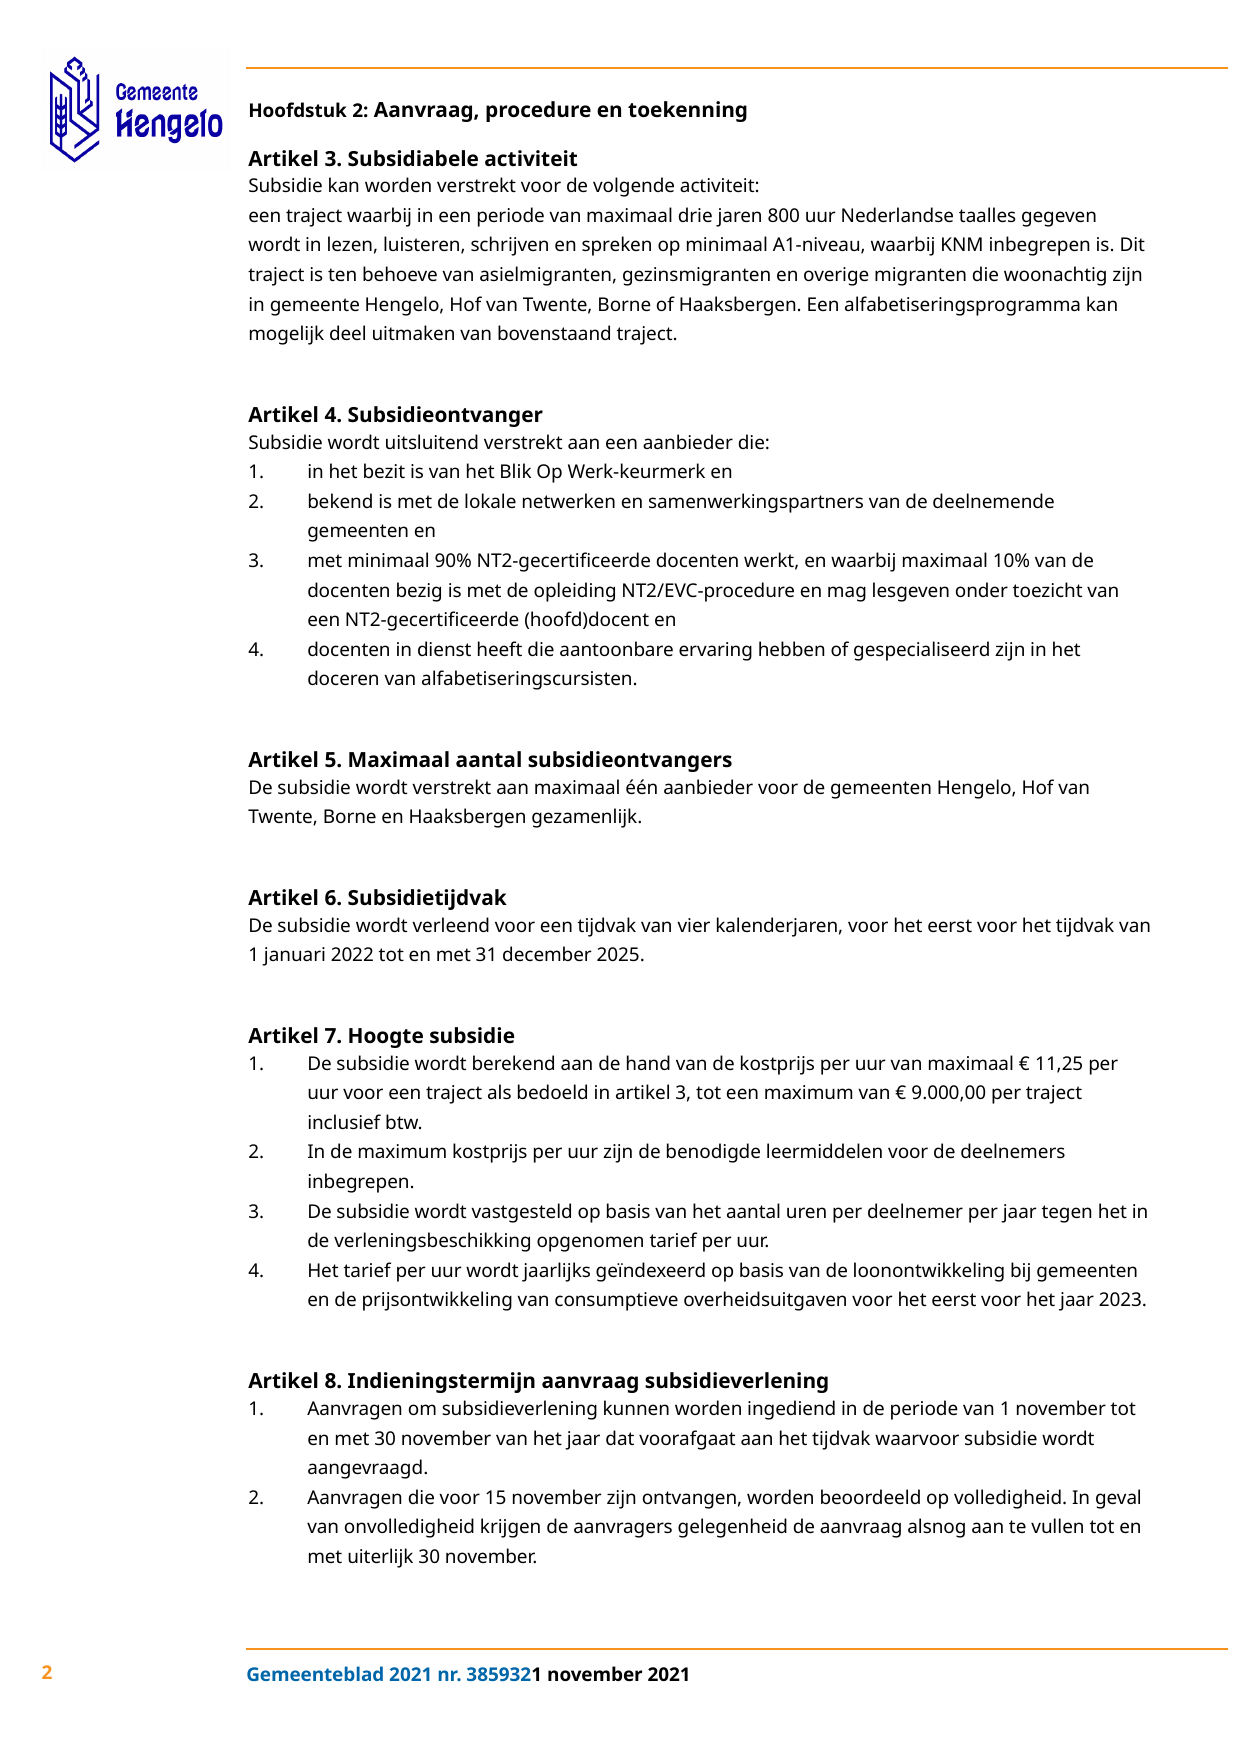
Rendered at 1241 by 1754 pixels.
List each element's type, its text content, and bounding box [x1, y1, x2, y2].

list bekend is met de lokale netwerken en samenwerkingspartners van de deelnemende gemeenten en [248, 488, 1152, 543]
list Het tarief per uur wordt jaarlijks geïndexeerd op basis van de loonontwikkeling bij gemeenten en de prijsontwikkeling van consumptieve overheidsuitgaven voor het eerst voor het jaar 2023. [248, 1257, 1152, 1312]
list De subsidie wordt vastgesteld op basis van het aantal uren per deelnemer per jaar tegen het in de verleningsbeschikking opgenomen tarief per uur. [248, 1198, 1152, 1253]
list In de maximum kostprijs per uur zijn de benodigde leermiddelen voor de deelnemers inbegrepen. [248, 1139, 1152, 1194]
text Subsidie wordt uitsluitend verstrekt aan een aanbieder die: [248, 429, 1152, 454]
text Subsidie kan worden verstrekt voor de volgende activiteit: [248, 172, 1152, 198]
text Artikel 7. Hoogte subsidie [248, 1022, 1152, 1050]
text Artikel 8. Indieningstermijn aanvraag subsidieverlening [248, 1367, 1152, 1395]
text De subsidie wordt verstrekt aan maximaal één aanbieder voor de gemeenten Hengelo, Hof van Twente, Borne en Haaksbergen gezamenlijk. [248, 774, 1152, 829]
list Aanvragen om subsidieverlening kunnen worden ingediend in de periode van 1 november tot en met 30 november van het jaar dat voorafgaat aan het tijdvak waarvoor subsidie wordt aangevraagd. [248, 1395, 1152, 1480]
text een traject waarbij in een periode van maximaal drie jaren 800 uur Nederlandse taalles gegeven wordt in lezen, luisteren, schrijven en spreken op minimaal A1-niveau, waarbij KNM inbegrepen is. Dit traject is ten behoeve van asielmigranten, gezinsmigranten en overige migranten die woonachtig zijn in gemeente Hengelo, Hof van Twente, Borne of Haaksbergen. Een alfabetiseringsprogramma kan mogelijk deel uitmaken van bovenstaand traject. [248, 202, 1152, 346]
picture [41, 47, 231, 172]
list met minimaal 90% NT2-gecertificeerde docenten werkt, en waarbij maximaal 10% van de docenten bezig is met de opleiding NT2/EVC-procedure en mag lesgeven onder toezicht van een NT2-gecertificeerde (hoofd)docent en [248, 547, 1152, 632]
list De subsidie wordt berekend aan de hand van de kostprijs per uur van maximaal € 11,25 per uur voor een traject als bedoeld in artikel 3, tot een maximum van € 9.000,00 per traject inclusief btw. [248, 1050, 1152, 1135]
text Artikel 5. Maximaal aantal subsidieontvangers [248, 746, 1152, 774]
text Hoofdstuk 2: Aanvraag, procedure en toekenning [248, 95, 1152, 123]
text Artikel 3. Subsidiabele activiteit [248, 144, 1152, 172]
list Aanvragen die voor 15 november zijn ontvangen, worden beoordeeld op volledigheid. In geval van onvolledigheid krijgen de aanvragers gelegenheid de aanvraag alsnog aan te vullen tot en met uiterlijk 30 november. [248, 1484, 1152, 1569]
text Artikel 6. Subsidietijdvak [248, 883, 1152, 912]
list in het bezit is van het Blik Op Werk-keurmerk en [248, 458, 1152, 484]
text Artikel 4. Subsidieontvanger [248, 400, 1152, 429]
list docenten in dienst heeft die aantoonbare ervaring hebben of gespecialiseerd zijn in het doceren van alfabetiseringscursisten. [248, 636, 1152, 691]
text De subsidie wordt verleend voor een tijdvak van vier kalenderjaren, voor het eerst voor het tijdvak van 1 januari 2022 tot en met 31 december 2025. [248, 912, 1152, 967]
